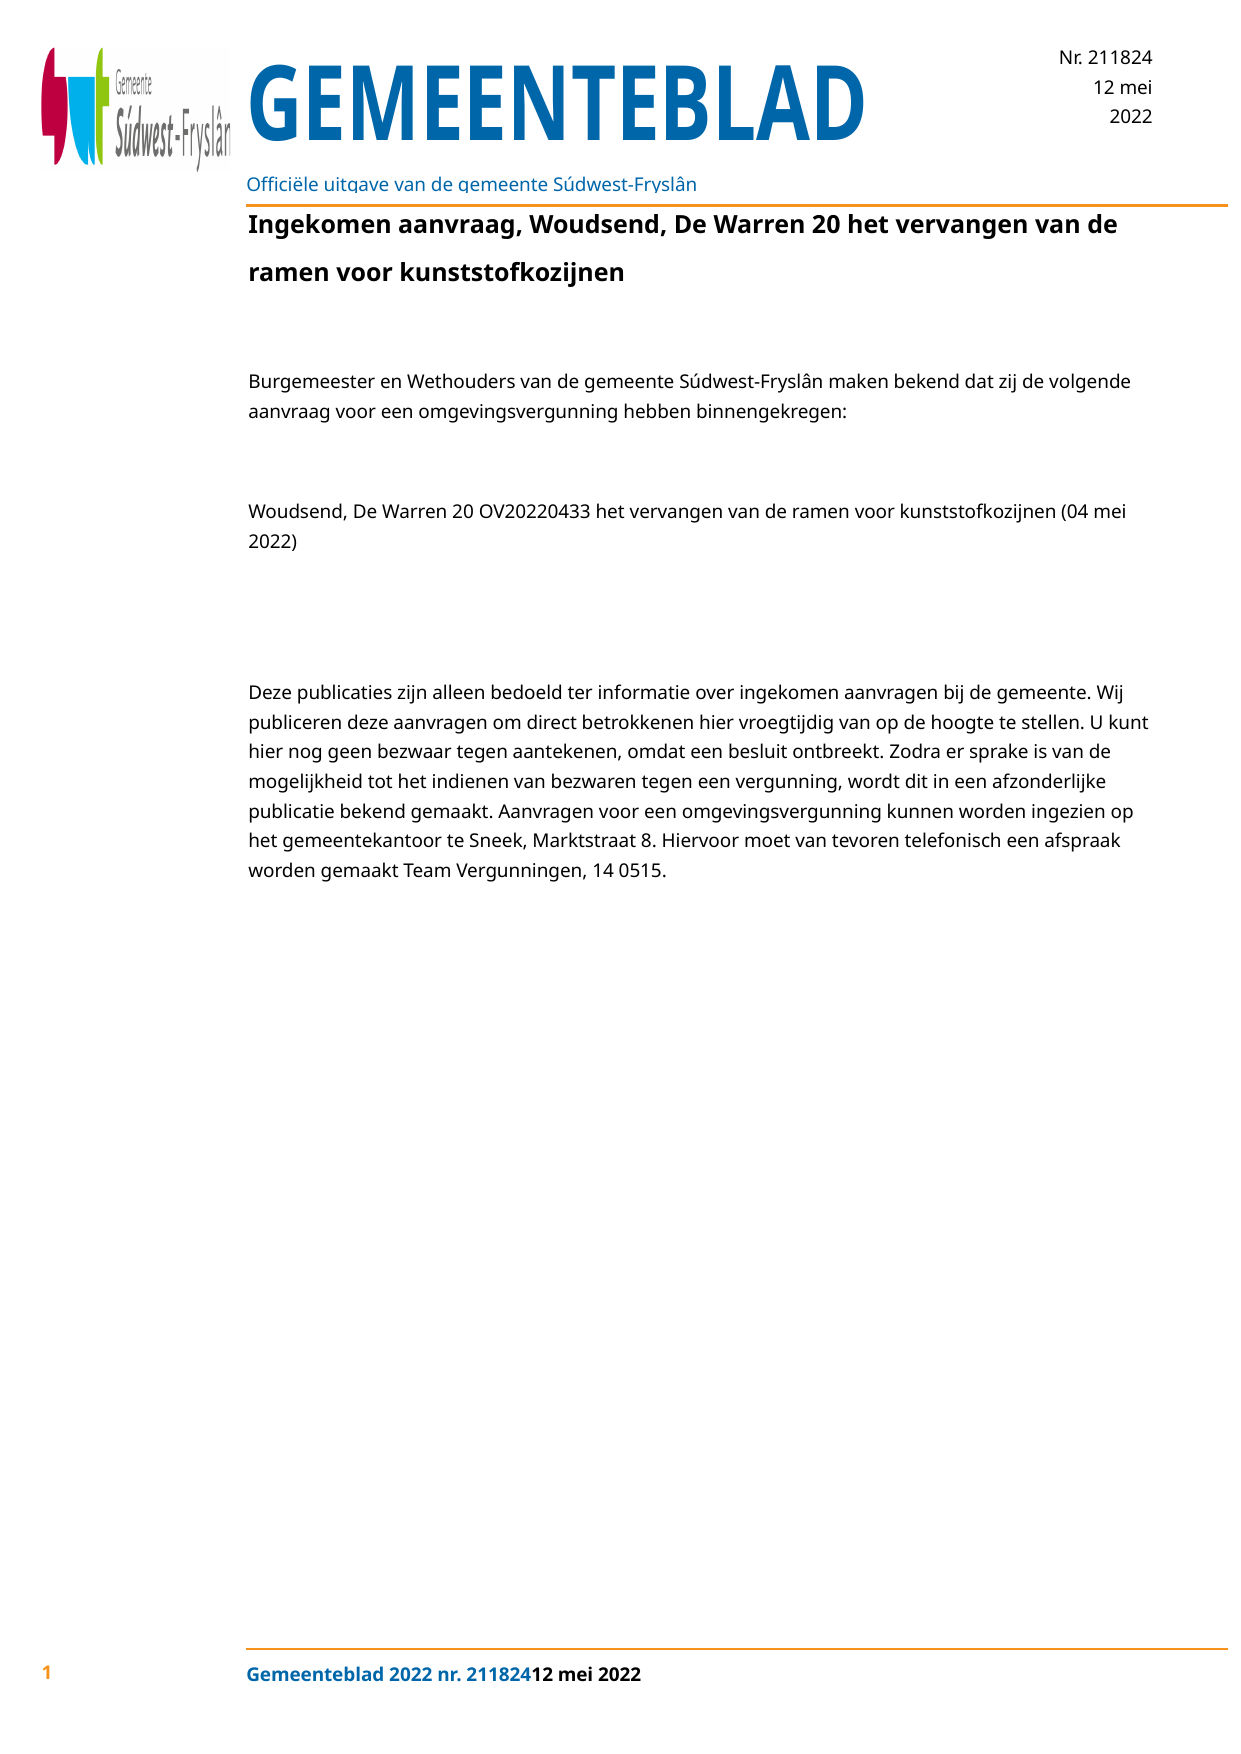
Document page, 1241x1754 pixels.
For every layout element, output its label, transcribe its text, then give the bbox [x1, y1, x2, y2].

text Burgemeester en Wethouders van de gemeente Súdwest-Fryslân maken bekend dat zij de volgende aanvraag voor een omgevingsvergunning hebben binnengekregen: [248, 368, 1152, 424]
text Ingekomen aanvraag, Woudsend, De Warren 20 het vervangen van de ramen voor kunststofkozijnen [248, 207, 1152, 288]
text Woudsend, De Warren 20 OV20220433 het vervangen van de ramen voor kunststofkozijnen (04 mei 2022) [248, 499, 1152, 554]
picture [41, 47, 231, 172]
text Deze publicaties zijn alleen bedoeld ter informatie over ingekomen aanvragen bij de gemeente. Wij publiceren deze aanvragen om direct betrokkenen hier vroegtijdig van op de hoogte te stellen. U kunt hier nog geen bezwaar tegen aantekenen, omdat een besluit ontbreekt. Zodra er sprake is van de mogelijkheid tot het indienen van bezwaren tegen een vergunning, wordt dit in een afzonderlijke publicatie bekend gemaakt. Aanvragen voor een omgevingsvergunning kunnen worden ingezien op het gemeentekantoor te Sneek, Marktstraat 8. Hiervoor moet van tevoren telefonisch een afspraak worden gemaakt Team Vergunningen, 14 0515. [248, 679, 1152, 883]
